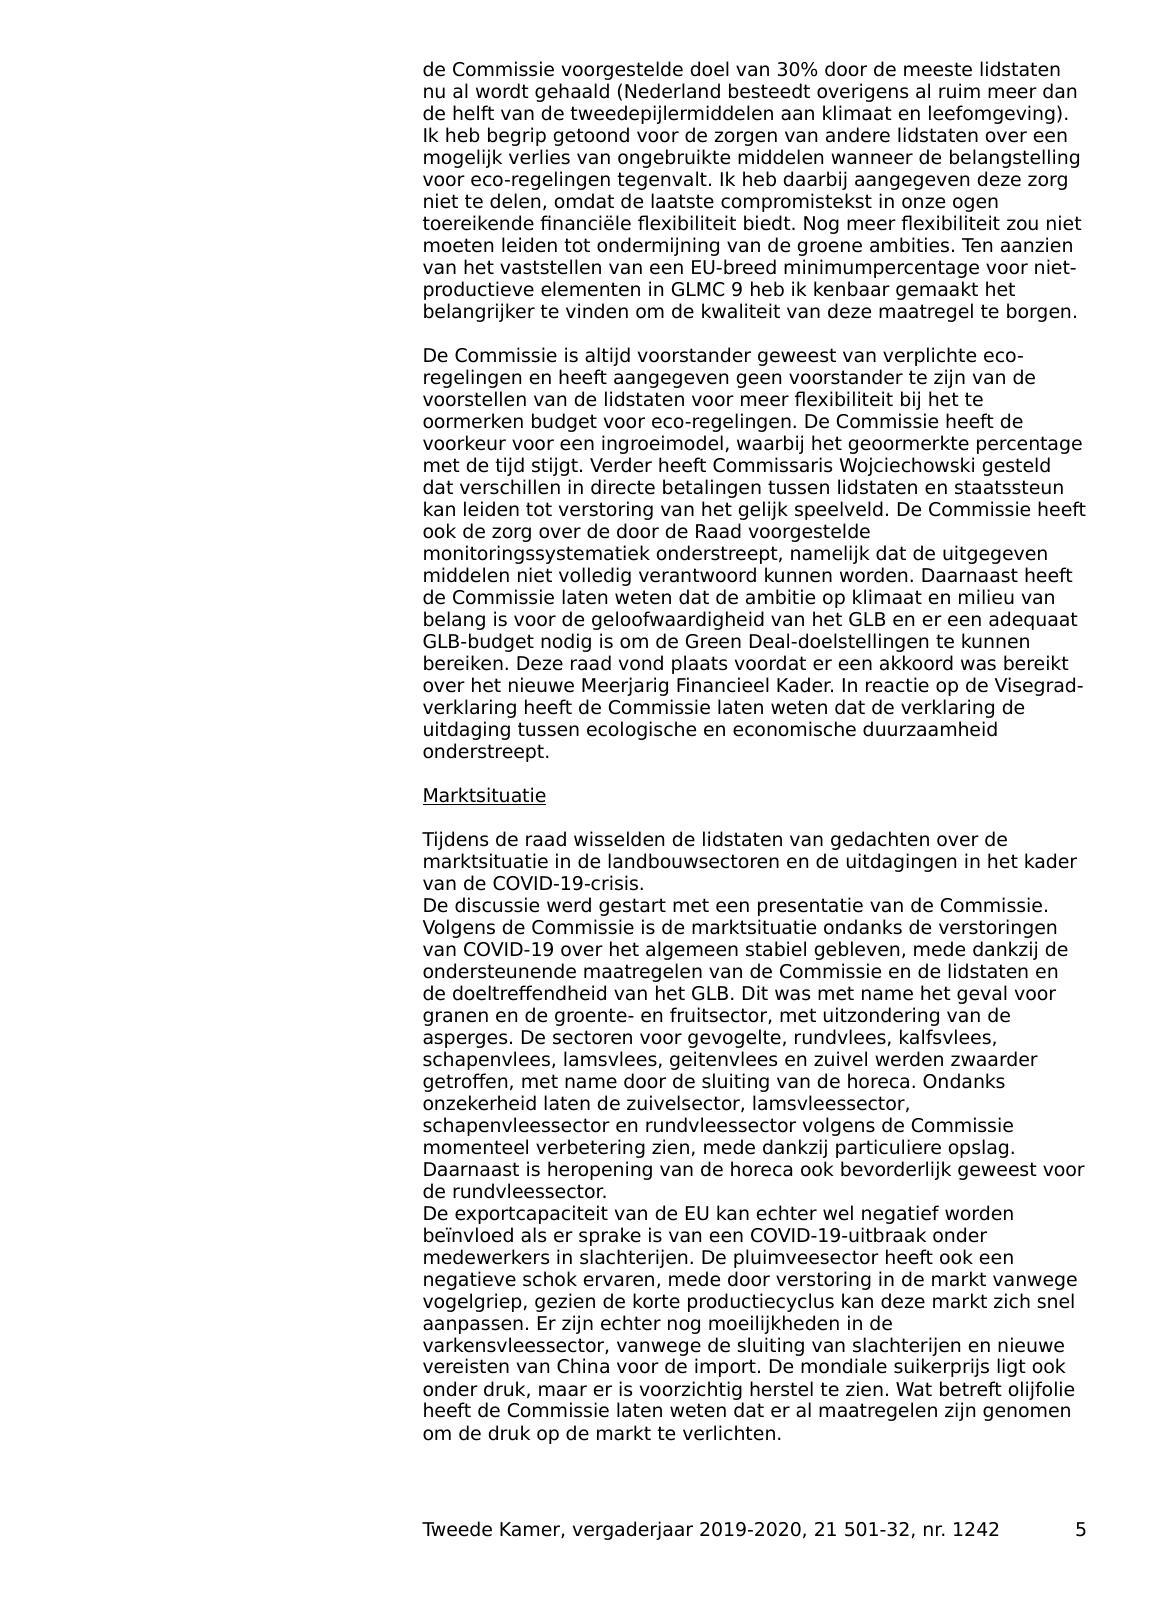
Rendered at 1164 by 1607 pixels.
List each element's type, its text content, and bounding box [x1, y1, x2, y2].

text de Commissie voorgestelde doel van 30% door de meeste lidstaten nu al wordt gehaald (Nederland besteedt overigens al ruim meer dan de helft van de tweedepijlermiddelen aan klimaat en leefomgeving). Ik heb begrip getoond voor de zorgen van andere lidstaten over een mogelijk verlies van ongebruikte middelen wanneer de belangstelling voor eco-regelingen tegenvalt. Ik heb daarbij aangegeven deze zorg niet te delen, omdat de laatste compromistekst in onze ogen toereikende financiële flexibiliteit biedt. Nog meer flexibiliteit zou niet moeten leiden tot ondermijning van de groene ambities. Ten aanzien van het vaststellen van een EU-breed minimumpercentage voor niet-productieve elementen in GLMC 9 heb ik kenbaar gemaakt het belangrijker te vinden om de kwaliteit van deze maatregel te borgen. [422, 59, 1087, 323]
text De exportcapaciteit van de EU kan echter wel negatief worden beïnvloed als er sprake is van een COVID-19-uitbraak onder medewerkers in slachterijen. De pluimveesector heeft ook een negatieve schok ervaren, mede door verstoring in de markt vanwege vogelgriep, gezien de korte productiecyclus kan deze markt zich snel aanpassen. Er zijn echter nog moeilijkheden in de varkensvleessector, vanwege de sluiting van slachterijen en nieuwe vereisten van China voor de import. De mondiale suikerprijs ligt ook onder druk, maar er is voorzichtig herstel te zien. Wat betreft olijfolie heeft de Commissie laten weten dat er al maatregelen zijn genomen om de druk op de markt te verlichten. [422, 1203, 1087, 1444]
text Tijdens de raad wisselden de lidstaten van gedachten over de marktsituatie in de landbouwsectoren en de uitdagingen in het kader van de COVID-19-crisis. [422, 829, 1087, 895]
text De Commissie is altijd voorstander geweest van verplichte eco-regelingen en heeft aangegeven geen voorstander te zijn van de voorstellen van de lidstaten voor meer flexibiliteit bij het te oormerken budget voor eco-regelingen. De Commissie heeft de voorkeur voor een ingroeimodel, waarbij het geoormerkte percentage met de tijd stijgt. Verder heeft Commissaris Wojciechowski gesteld dat verschillen in directe betalingen tussen lidstaten en staatssteun kan leiden tot verstoring van het gelijk speelveld. De Commissie heeft ook de zorg over de door de Raad voorgestelde monitoringssystematiek onderstreept, namelijk dat de uitgegeven middelen niet volledig verantwoord kunnen worden. Daarnaast heeft de Commissie laten weten dat de ambitie op klimaat en milieu van belang is voor de geloofwaardigheid van het GLB en er een adequaat GLB-budget nodig is om de Green Deal-doelstellingen te kunnen bereiken. Deze raad vond plaats voordat er een akkoord was bereikt over het nieuwe Meerjarig Financieel Kader. In reactie op de Visegrad-verklaring heeft de Commissie laten weten dat de verklaring de uitdaging tussen ecologische en economische duurzaamheid onderstreept. [422, 345, 1087, 763]
text De discussie werd gestart met een presentatie van de Commissie. Volgens de Commissie is de marktsituatie ondanks de verstoringen van COVID-19 over het algemeen stabiel gebleven, mede dankzij de ondersteunende maatregelen van de Commissie en de lidstaten en de doeltreffendheid van het GLB. Dit was met name het geval voor granen en de groente- en fruitsector, met uitzondering van de asperges. De sectoren voor gevogelte, rundvlees, kalfsvlees, schapenvlees, lamsvlees, geitenvlees en zuivel werden zwaarder getroffen, met name door de sluiting van de horeca. Ondanks onzekerheid laten de zuivelsector, lamsvleessector, schapenvleessector en rundvleessector volgens de Commissie momenteel verbetering zien, mede dankzij particuliere opslag. Daarnaast is heropening van de horeca ook bevorderlijk geweest voor de rundvleessector. [422, 895, 1087, 1203]
subtitle Marktsituatie [422, 785, 1087, 807]
